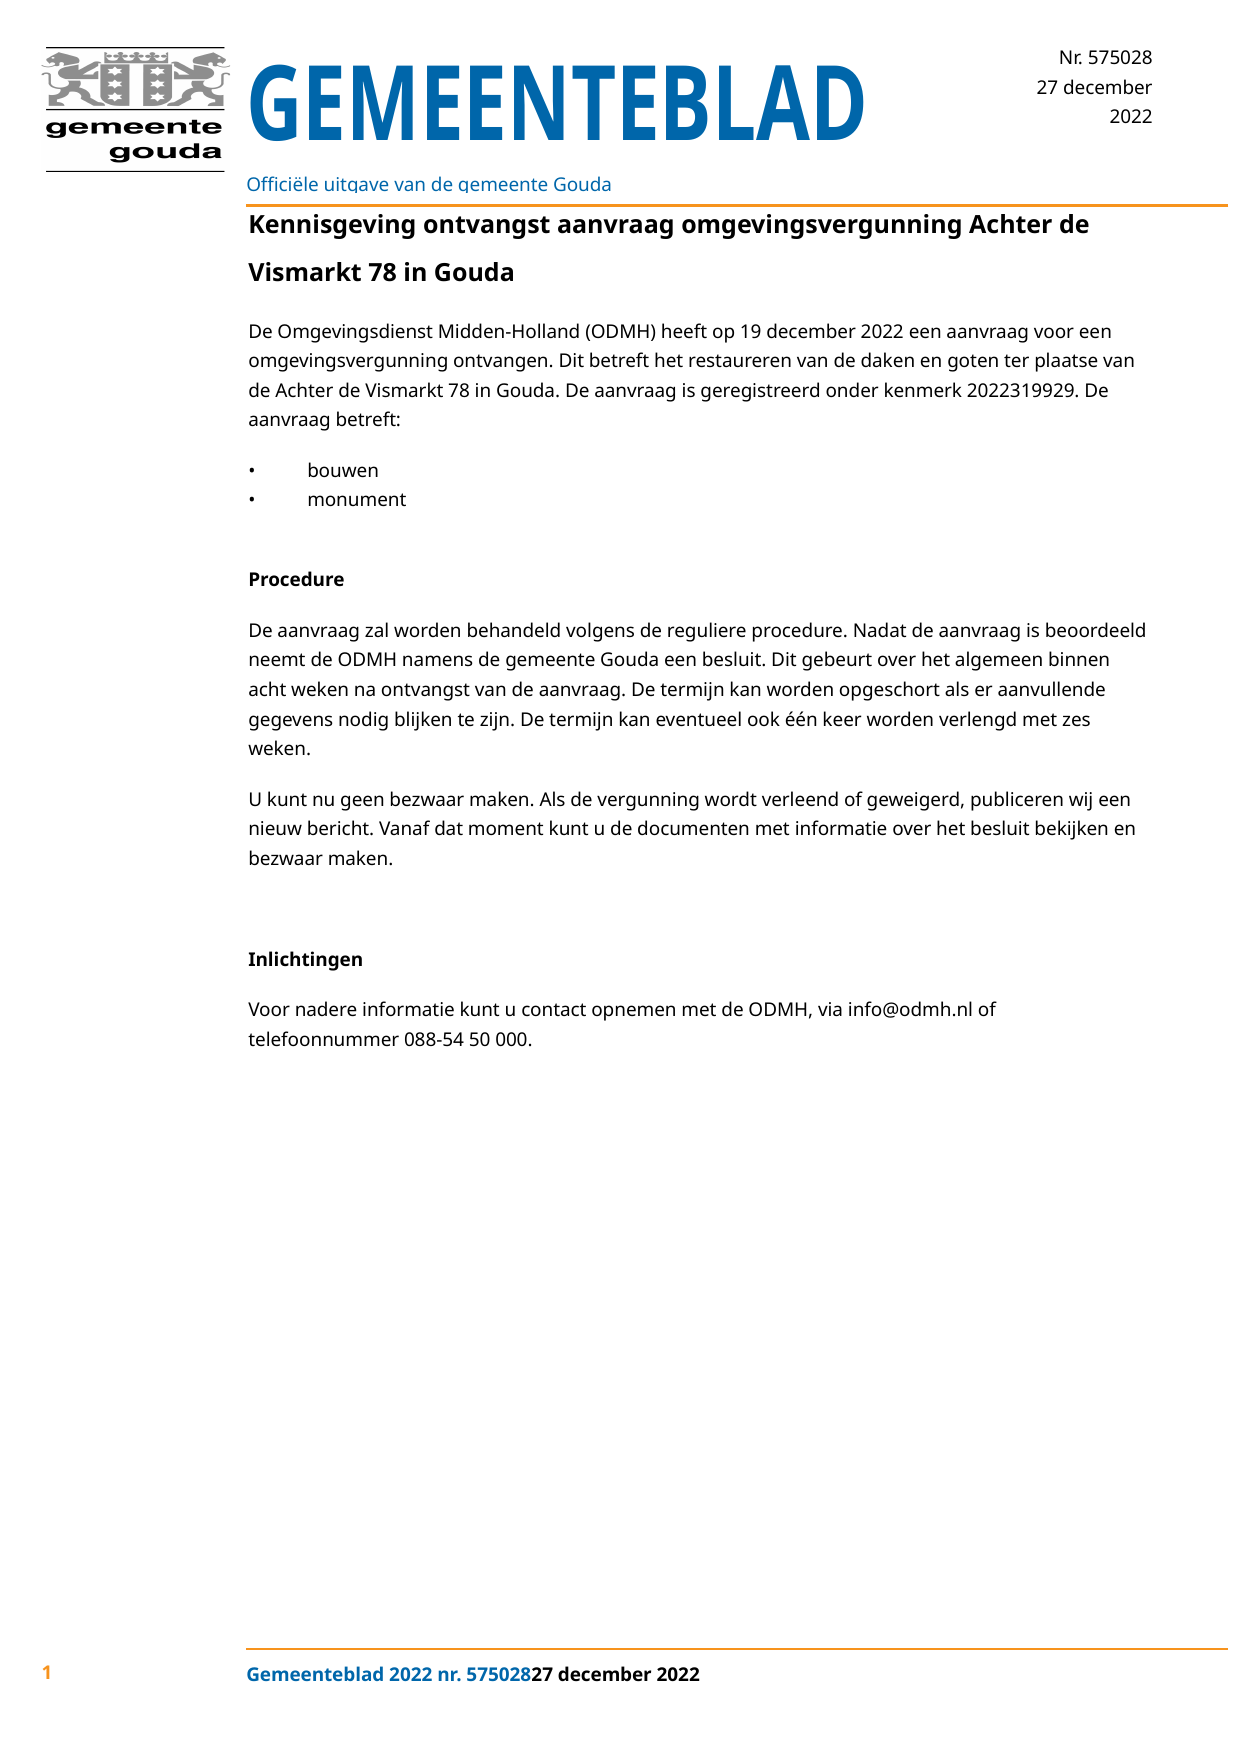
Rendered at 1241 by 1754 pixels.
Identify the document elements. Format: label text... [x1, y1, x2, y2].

text Inlichtingen [248, 946, 1152, 972]
picture [41, 47, 231, 172]
list monument [248, 487, 1152, 512]
list bouwen [248, 457, 1152, 483]
text U kunt nu geen bezwaar maken. Als de vergunning wordt verleend of geweigerd, publiceren wij een nieuw bericht. Vanaf dat moment kunt u de documenten met informatie over het besluit bekijken en bezwaar maken. [248, 786, 1152, 871]
text Kennisgeving ontvangst aanvraag omgevingsvergunning Achter de Vismarkt 78 in Gouda [248, 207, 1152, 288]
text De Omgevingsdienst Midden-Holland (ODMH) heeft op 19 december 2022 een aanvraag voor een omgevingsvergunning ontvangen. Dit betreft het restaureren van de daken en goten ter plaatse van de Achter de Vismarkt 78 in Gouda. De aanvraag is geregistreerd onder kenmerk 2022319929. De aanvraag betreft: [248, 318, 1152, 432]
text De aanvraag zal worden behandeld volgens de reguliere procedure. Nadat de aanvraag is beoordeeld neemt de ODMH namens de gemeente Gouda een besluit. Dit gebeurt over het algemeen binnen acht weken na ontvangst van de aanvraag. De termijn kan worden opgeschort als er aanvullende gegevens nodig blijken te zijn. De termijn kan eventueel ook één keer worden verlengd met zes weken. [248, 617, 1152, 761]
text Procedure [248, 567, 1152, 592]
text Voor nadere informatie kunt u contact opnemen met de ODMH, via info@odmh.nl of telefoonnummer 088-54 50 000. [248, 996, 1152, 1052]
